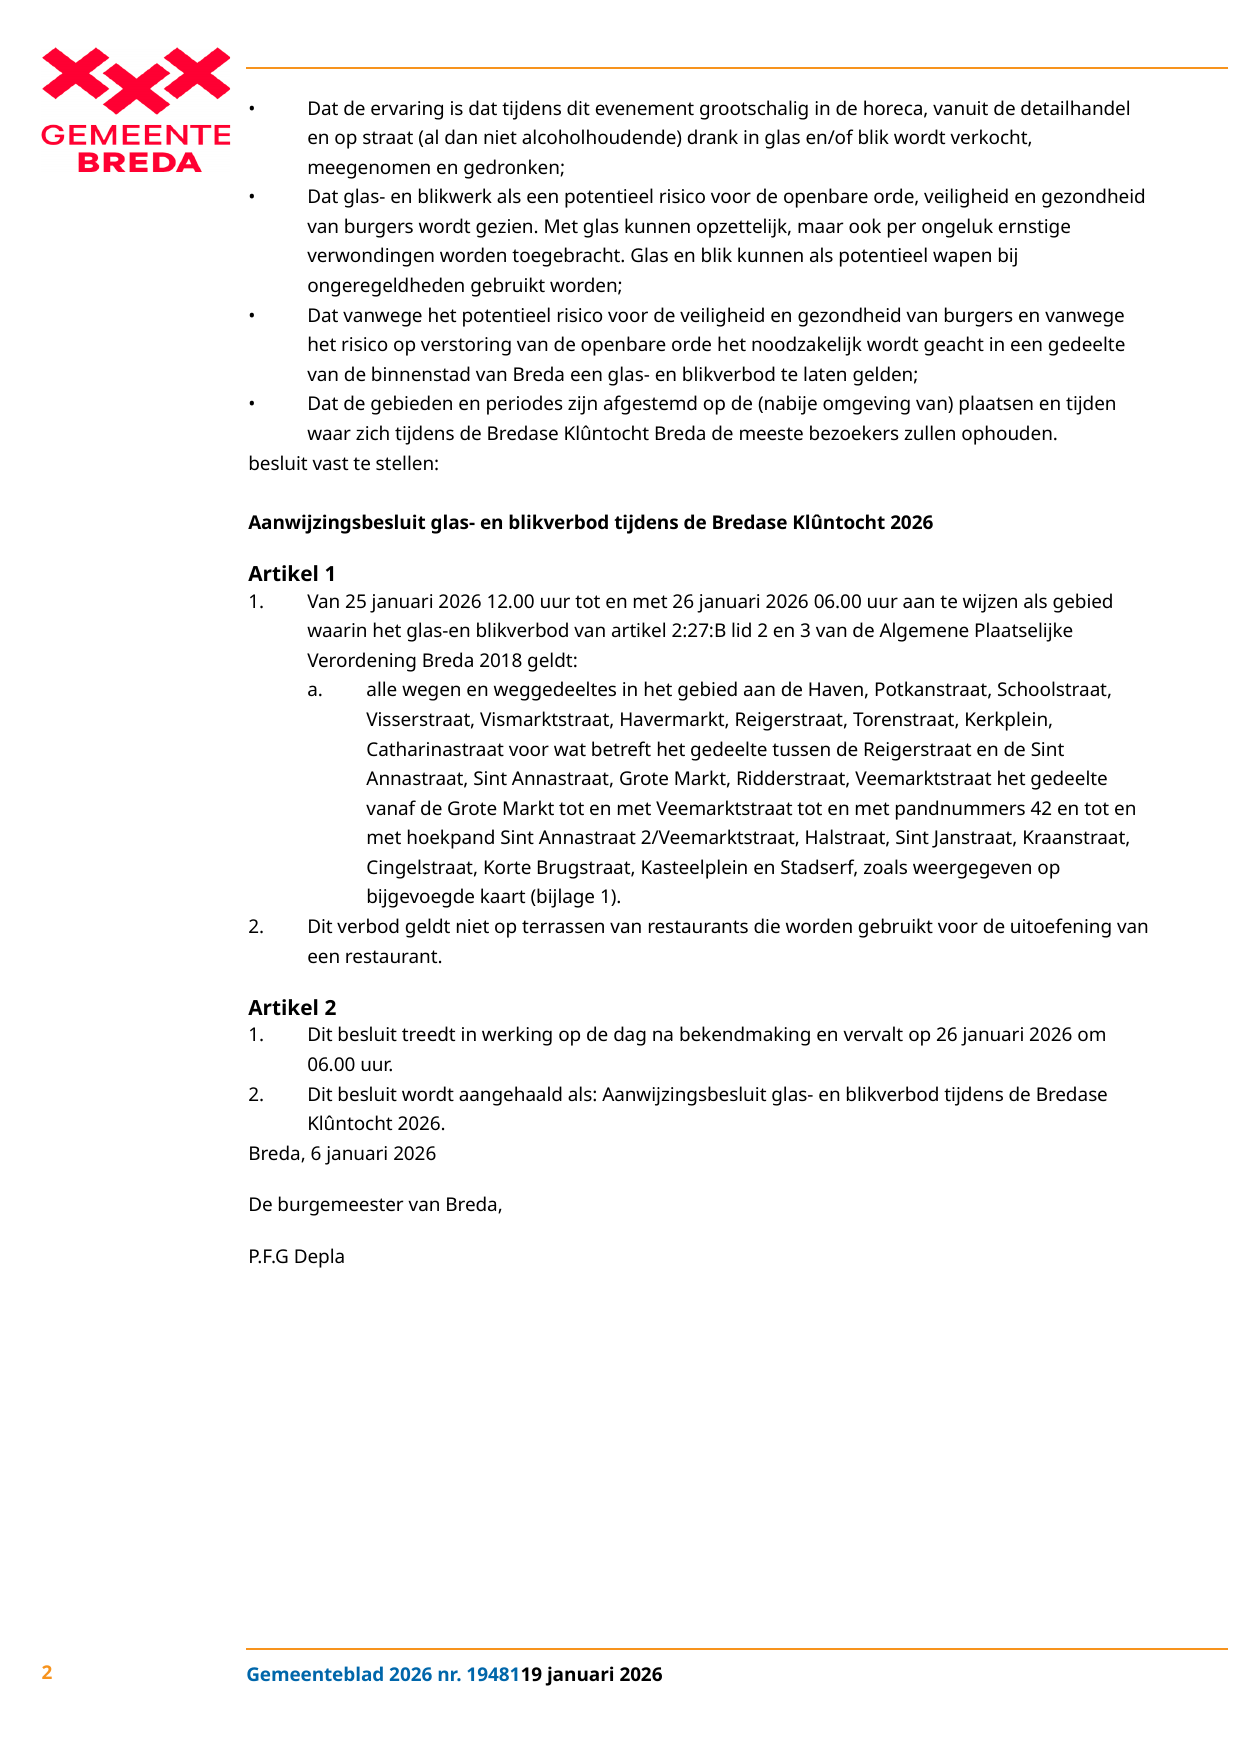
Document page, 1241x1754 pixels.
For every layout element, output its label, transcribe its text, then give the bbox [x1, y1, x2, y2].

list alle wegen en weggedeeltes in het gebied aan de Haven, Potkanstraat, Schoolstraat, Visserstraat, Vismarktstraat, Havermarkt, Reigerstraat, Torenstraat, Kerkplein, Catharinastraat voor wat betreft het gedeelte tussen de Reigerstraat en de Sint Annastraat, Sint Annastraat, Grote Markt, Ridderstraat, Veemarktstraat het gedeelte vanaf de Grote Markt tot en met Veemarktstraat tot en met pandnummers 42 en tot en met hoekpand Sint Annastraat 2/Veemarktstraat, Halstraat, Sint Janstraat, Kraanstraat, Cingelstraat, Korte Brugstraat, Kasteelplein en Stadserf, zoals weergegeven op bijgevoegde kaart (bijlage 1). [307, 677, 1152, 909]
list Dat de gebieden en periodes zijn afgestemd op de (nabije omgeving van) plaatsen en tijden waar zich tijdens de Bredase Klûntocht Breda de meeste bezoekers zullen ophouden. [248, 391, 1152, 446]
text Artikel 1 [248, 559, 1152, 588]
text Aanwijzingsbesluit glas- en blikverbod tijdens de Bredase Klûntocht 2026 [248, 509, 1152, 535]
text De burgemeester van Breda, [248, 1191, 1152, 1217]
list Dit besluit treedt in werking op de dag na bekendmaking en vervalt op 26 januari 2026 om 06.00 uur. [248, 1022, 1152, 1077]
list Dit besluit wordt aangehaald als: Aanwijzingsbesluit glas- en blikverbod tijdens de Bredase Klûntocht 2026. [248, 1081, 1152, 1136]
text besluit vast te stellen: [248, 450, 1152, 476]
text P.F.G Depla [248, 1243, 1152, 1269]
picture [41, 47, 231, 172]
text Breda, 6 januari 2026 [248, 1140, 1152, 1166]
list Dit verbod geldt niet op terrassen van restaurants die worden gebruikt voor de uitoefening van een restaurant. [248, 913, 1152, 968]
text Artikel 2 [248, 993, 1152, 1022]
list Dat glas- en blikwerk als een potentieel risico voor de openbare orde, veiligheid en gezondheid van burgers wordt gezien. Met glas kunnen opzettelijk, maar ook per ongeluk ernstige verwondingen worden toegebracht. Glas en blik kunnen als potentieel wapen bij ongeregeldheden gebruikt worden; [248, 183, 1152, 298]
list Van 25 januari 2026 12.00 uur tot en met 26 januari 2026 06.00 uur aan te wijzen als gebied waarin het glas-en blikverbod van artikel 2:27:B lid 2 en 3 van de Algemene Plaatselijke Verordening Breda 2018 geldt: [248, 588, 1152, 673]
list Dat de ervaring is dat tijdens dit evenement grootschalig in de horeca, vanuit de detailhandel en op straat (al dan niet alcoholhoudende) drank in glas en/of blik wordt verkocht, meegenomen en gedronken; [248, 95, 1152, 180]
list Dat vanwege het potentieel risico voor de veiligheid en gezondheid van burgers en vanwege het risico op verstoring van de openbare orde het noodzakelijk wordt geacht in een gedeelte van de binnenstad van Breda een glas- en blikverbod te laten gelden; [248, 302, 1152, 387]
